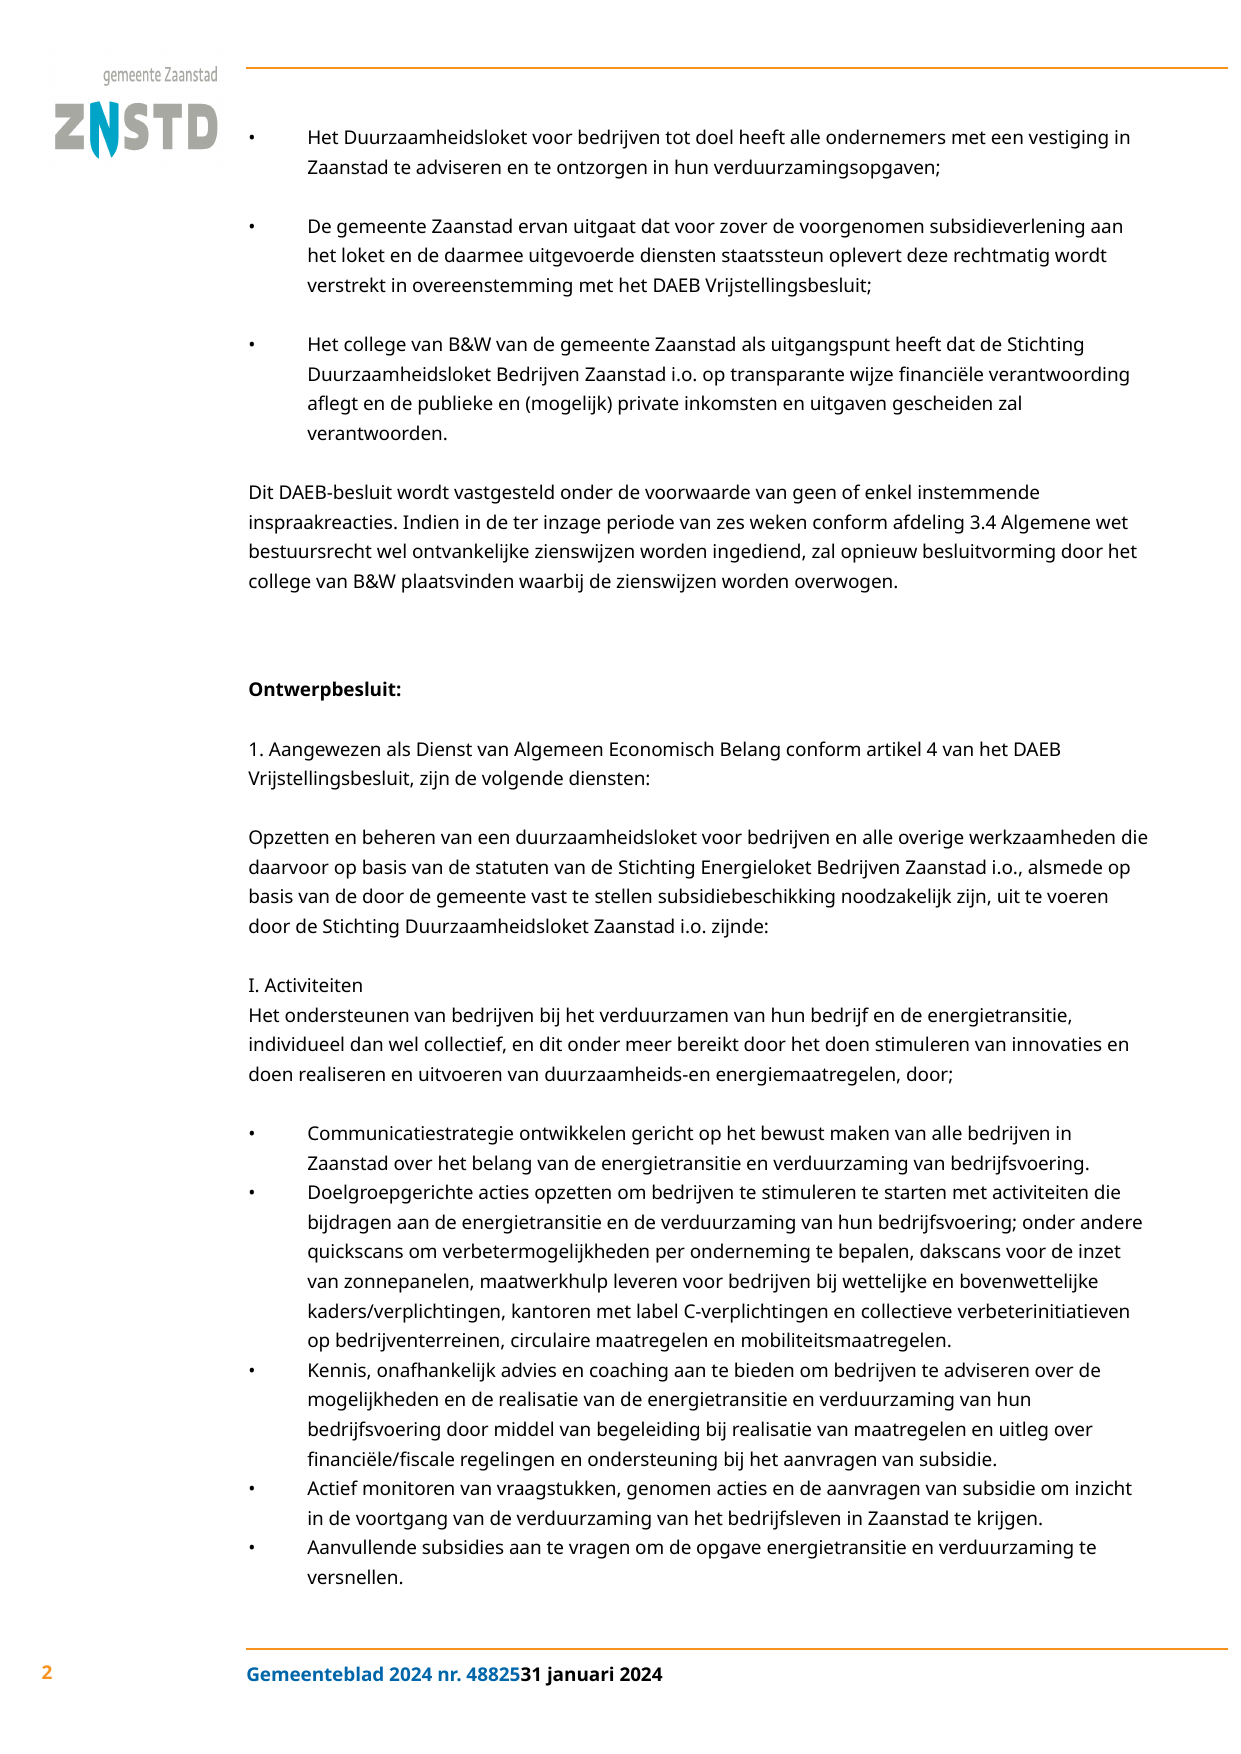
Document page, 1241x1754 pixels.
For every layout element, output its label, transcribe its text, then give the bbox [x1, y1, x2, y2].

text 1. Aangewezen als Dienst van Algemeen Economisch Belang conform artikel 4 van het DAEB Vrijstellingsbesluit, zijn de volgende diensten: [248, 736, 1152, 791]
text Opzetten en beheren van een duurzaamheidsloket voor bedrijven en alle overige werkzaamheden die daarvoor op basis van de statuten van de Stichting Energieloket Bedrijven Zaanstad i.o., alsmede op basis van de door de gemeente vast te stellen subsidiebeschikking noodzakelijk zijn, uit te voeren door de Stichting Duurzaamheidsloket Zaanstad i.o. zijnde: [248, 824, 1152, 939]
list Communicatiestrategie ontwikkelen gericht op het bewust maken van alle bedrijven in Zaanstad over het belang van de energietransitie en verduurzaming van bedrijfsvoering. [248, 1120, 1152, 1176]
text I. Activiteiten [248, 972, 1152, 998]
text Dit DAEB-besluit wordt vastgesteld onder de voorwaarde van geen of enkel instemmende inspraakreacties. Indien in de ter inzage periode van zes weken conform afdeling 3.4 Algemene wet bestuursrecht wel ontvankelijke zienswijzen worden ingediend, zal opnieuw besluitvorming door het college van B&W plaatsvinden waarbij de zienswijzen worden overwogen. [248, 479, 1152, 594]
list Aanvullende subsidies aan te vragen om de opgave energietransitie en verduurzaming te versnellen. [248, 1534, 1152, 1590]
list Het college van B&W van de gemeente Zaanstad als uitgangspunt heeft dat de Stichting Duurzaamheidsloket Bedrijven Zaanstad i.o. op transparante wijze financiële verantwoording aflegt en de publieke en (mogelijk) private inkomsten en uitgaven gescheiden zal verantwoorden. [248, 331, 1152, 446]
list Doelgroepgerichte acties opzetten om bedrijven te stimuleren te starten met activiteiten die bijdragen aan de energietransitie en de verduurzaming van hun bedrijfsvoering; onder andere quickscans om verbetermogelijkheden per onderneming te bepalen, dakscans voor de inzet van zonnepanelen, maatwerkhulp leveren voor bedrijven bij wettelijke en bovenwettelijke kaders/verplichtingen, kantoren met label C-verplichtingen en collectieve verbeterinitiatieven op bedrijventerreinen, circulaire maatregelen en mobiliteitsmaatregelen. [248, 1179, 1152, 1353]
list Het Duurzaamheidsloket voor bedrijven tot doel heeft alle ondernemers met een vestiging in Zaanstad te adviseren en te ontzorgen in hun verduurzamingsopgaven; [248, 124, 1152, 180]
text Ontwerpbesluit: [248, 677, 1152, 702]
list Kennis, onafhankelijk advies en coaching aan te bieden om bedrijven te adviseren over de mogelijkheden en de realisatie van de energietransitie en verduurzaming van hun bedrijfsvoering door middel van begeleiding bij realisatie van maatregelen en uitleg over financiële/fiscale regelingen en ondersteuning bij het aanvragen van subsidie. [248, 1357, 1152, 1471]
text Het ondersteunen van bedrijven bij het verduurzamen van hun bedrijf en de energietransitie, individueel dan wel collectief, en dit onder meer bereikt door het doen stimuleren van innovaties en doen realiseren en uitvoeren van duurzaamheids-en energiemaatregelen, door; [248, 1002, 1152, 1087]
list Actief monitoren van vraagstukken, genomen acties en de aanvragen van subsidie om inzicht in de voortgang van de verduurzaming van het bedrijfsleven in Zaanstad te krijgen. [248, 1475, 1152, 1531]
picture [41, 47, 231, 172]
list De gemeente Zaanstad ervan uitgaat dat voor zover de voorgenomen subsidieverlening aan het loket en de daarmee uitgevoerde diensten staatssteun oplevert deze rechtmatig wordt verstrekt in overeenstemming met het DAEB Vrijstellingsbesluit; [248, 213, 1152, 298]
